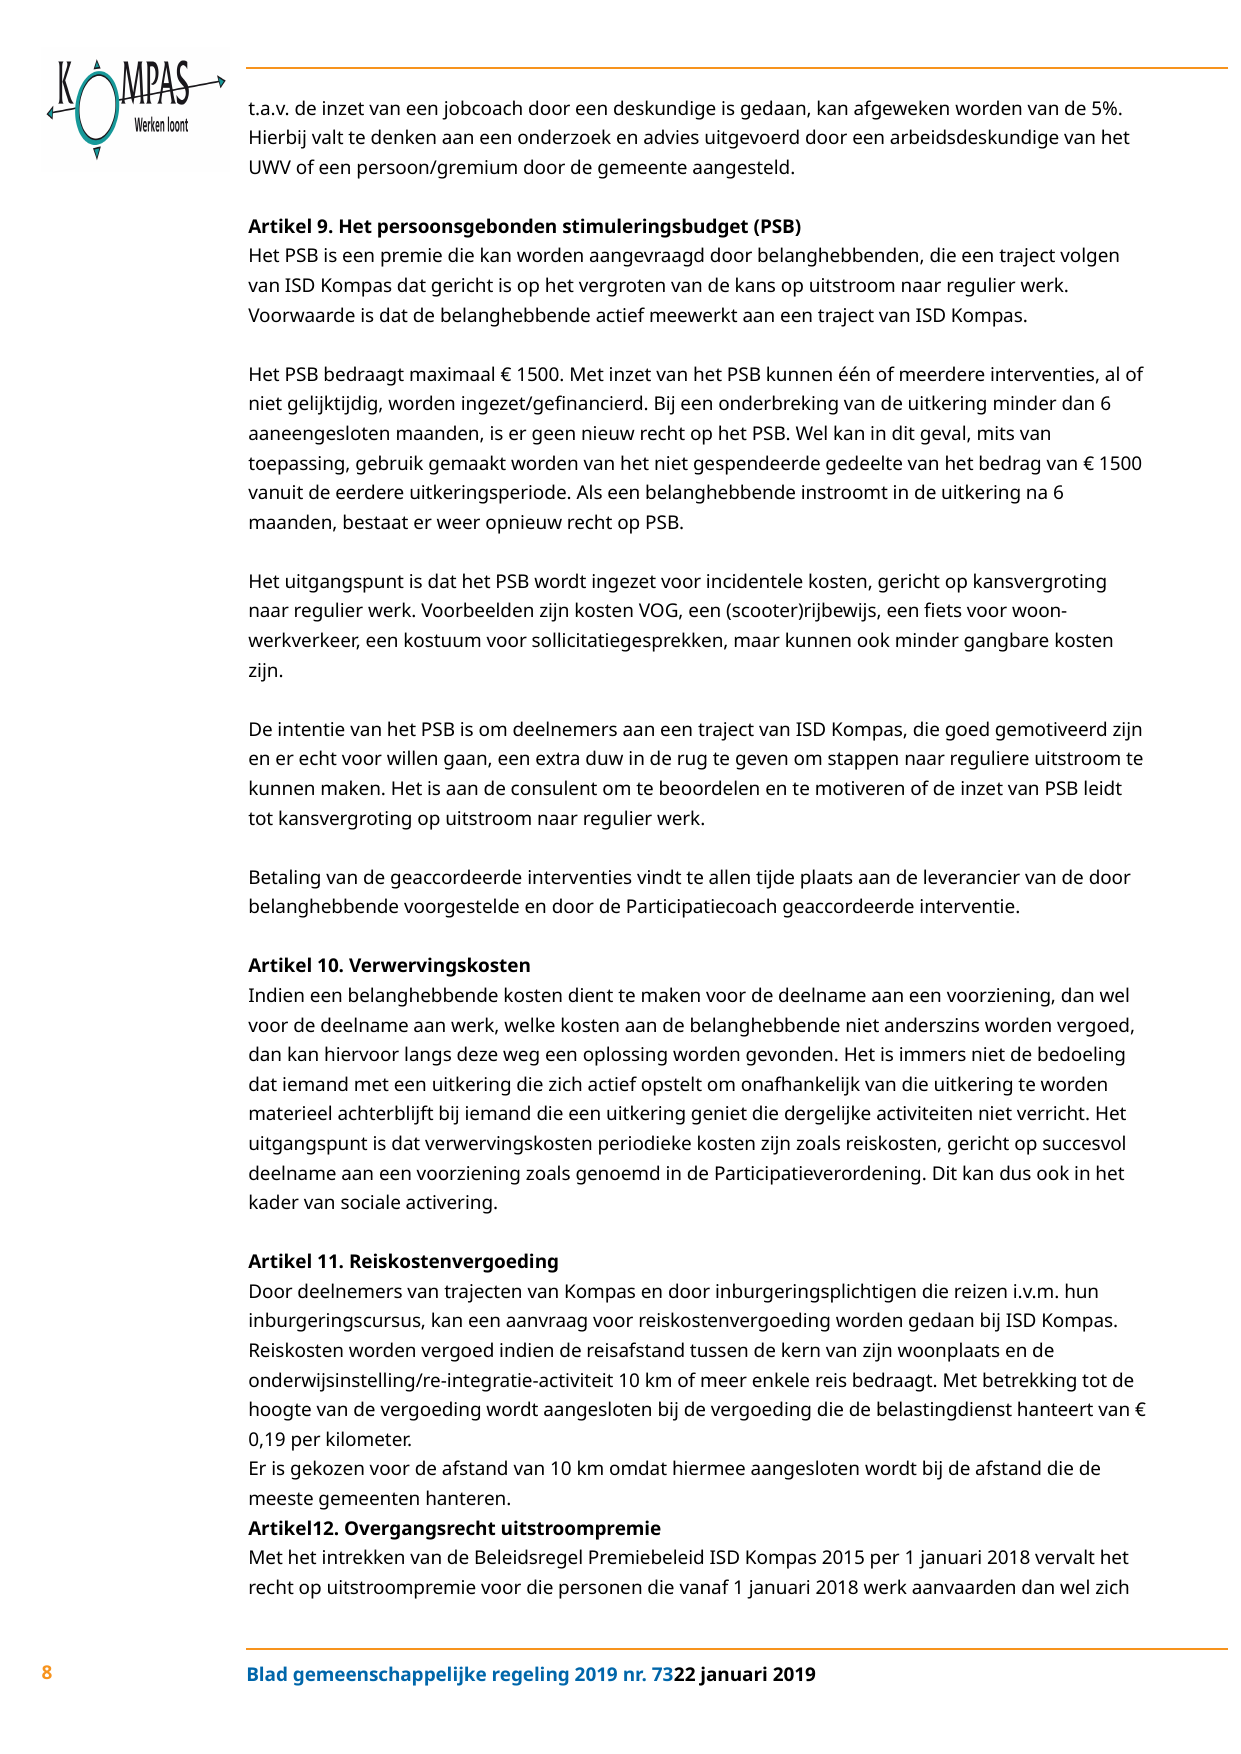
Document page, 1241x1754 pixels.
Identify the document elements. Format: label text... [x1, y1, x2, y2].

text Indien een belanghebbende kosten dient te maken voor de deelname aan een voorziening, dan wel voor de deelname aan werk, welke kosten aan de belanghebbende niet anderszins worden vergoed, dan kan hiervoor langs deze weg een oplossing worden gevonden. Het is immers niet de bedoeling dat iemand met een uitkering die zich actief opstelt om onafhankelijk van die uitkering te worden materieel achterblijft bij iemand die een uitkering geniet die dergelijke activiteiten niet verricht. Het uitgangspunt is dat verwervingskosten periodieke kosten zijn zoals reiskosten, gericht op succesvol deelname aan een voorziening zoals genoemd in de Participatieverordening. Dit kan dus ook in het kader van sociale activering. [248, 982, 1152, 1215]
text Door deelnemers van trajecten van Kompas en door inburgeringsplichtigen die reizen i.v.m. hun inburgeringscursus, kan een aanvraag voor reiskostenvergoeding worden gedaan bij ISD Kompas. [248, 1278, 1152, 1333]
text De intentie van het PSB is om deelnemers aan een traject van ISD Kompas, die goed gemotiveerd zijn en er echt voor willen gaan, een extra duw in de rug te geven om stappen naar reguliere uitstroom te kunnen maken. Het is aan de consulent om te beoordelen en te motiveren of de inzet van PSB leidt tot kansvergroting op uitstroom naar regulier werk. [248, 716, 1152, 831]
text Betaling van de geaccordeerde interventies vindt te allen tijde plaats aan de leverancier van de door belanghebbende voorgestelde en door de Participatiecoach geaccordeerde interventie. [248, 864, 1152, 919]
text Artikel12. Overgangsrecht uitstroompremie [248, 1515, 1152, 1541]
text Reiskosten worden vergoed indien de reisafstand tussen de kern van zijn woonplaats en de onderwijsinstelling/re-integratie-activiteit 10 km of meer enkele reis bedraagt. Met betrekking tot de hoogte van de vergoeding wordt aangesloten bij de vergoeding die de belastingdienst hanteert van € 0,19 per kilometer. [248, 1337, 1152, 1452]
text Het PSB bedraagt maximaal € 1500. Met inzet van het PSB kunnen één of meerdere interventies, al of niet gelijktijdig, worden ingezet/gefinancierd. Bij een onderbreking van de uitkering minder dan 6 aaneengesloten maanden, is er geen nieuw recht op het PSB. Wel kan in dit geval, mits van toepassing, gebruik gemaakt worden van het niet gespendeerde gedeelte van het bedrag van € 1500 vanuit de eerdere uitkeringsperiode. Als een belanghebbende instroomt in de uitkering na 6 maanden, bestaat er weer opnieuw recht op PSB. [248, 361, 1152, 535]
text t.a.v. de inzet van een jobcoach door een deskundige is gedaan, kan afgeweken worden van de 5%. Hierbij valt te denken aan een onderzoek en advies uitgevoerd door een arbeidsdeskundige van het UWV of een persoon/gremium door de gemeente aangesteld. [248, 95, 1152, 180]
picture [41, 47, 231, 172]
text Het uitgangspunt is dat het PSB wordt ingezet voor incidentele kosten, gericht op kansvergroting naar regulier werk. Voorbeelden zijn kosten VOG, een (scooter)rijbewijs, een fiets voor woon-werkverkeer, een kostuum voor sollicitatiegesprekken, maar kunnen ook minder gangbare kosten zijn. [248, 568, 1152, 683]
text Er is gekozen voor de afstand van 10 km omdat hiermee aangesloten wordt bij de afstand die de meeste gemeenten hanteren. [248, 1456, 1152, 1511]
text Artikel 9. Het persoonsgebonden stimuleringsbudget (PSB) [248, 213, 1152, 239]
text Het PSB is een premie die kan worden aangevraagd door belanghebbenden, die een traject volgen van ISD Kompas dat gericht is op het vergroten van de kans op uitstroom naar regulier werk. Voorwaarde is dat de belanghebbende actief meewerkt aan een traject van ISD Kompas. [248, 243, 1152, 328]
text Met het intrekken van de Beleidsregel Premiebeleid ISD Kompas 2015 per 1 januari 2018 vervalt het recht op uitstroompremie voor die personen die vanaf 1 januari 2018 werk aanvaarden dan wel zich [248, 1544, 1152, 1600]
text Artikel 11. Reiskostenvergoeding [248, 1248, 1152, 1274]
text Artikel 10. Verwervingskosten [248, 953, 1152, 978]
